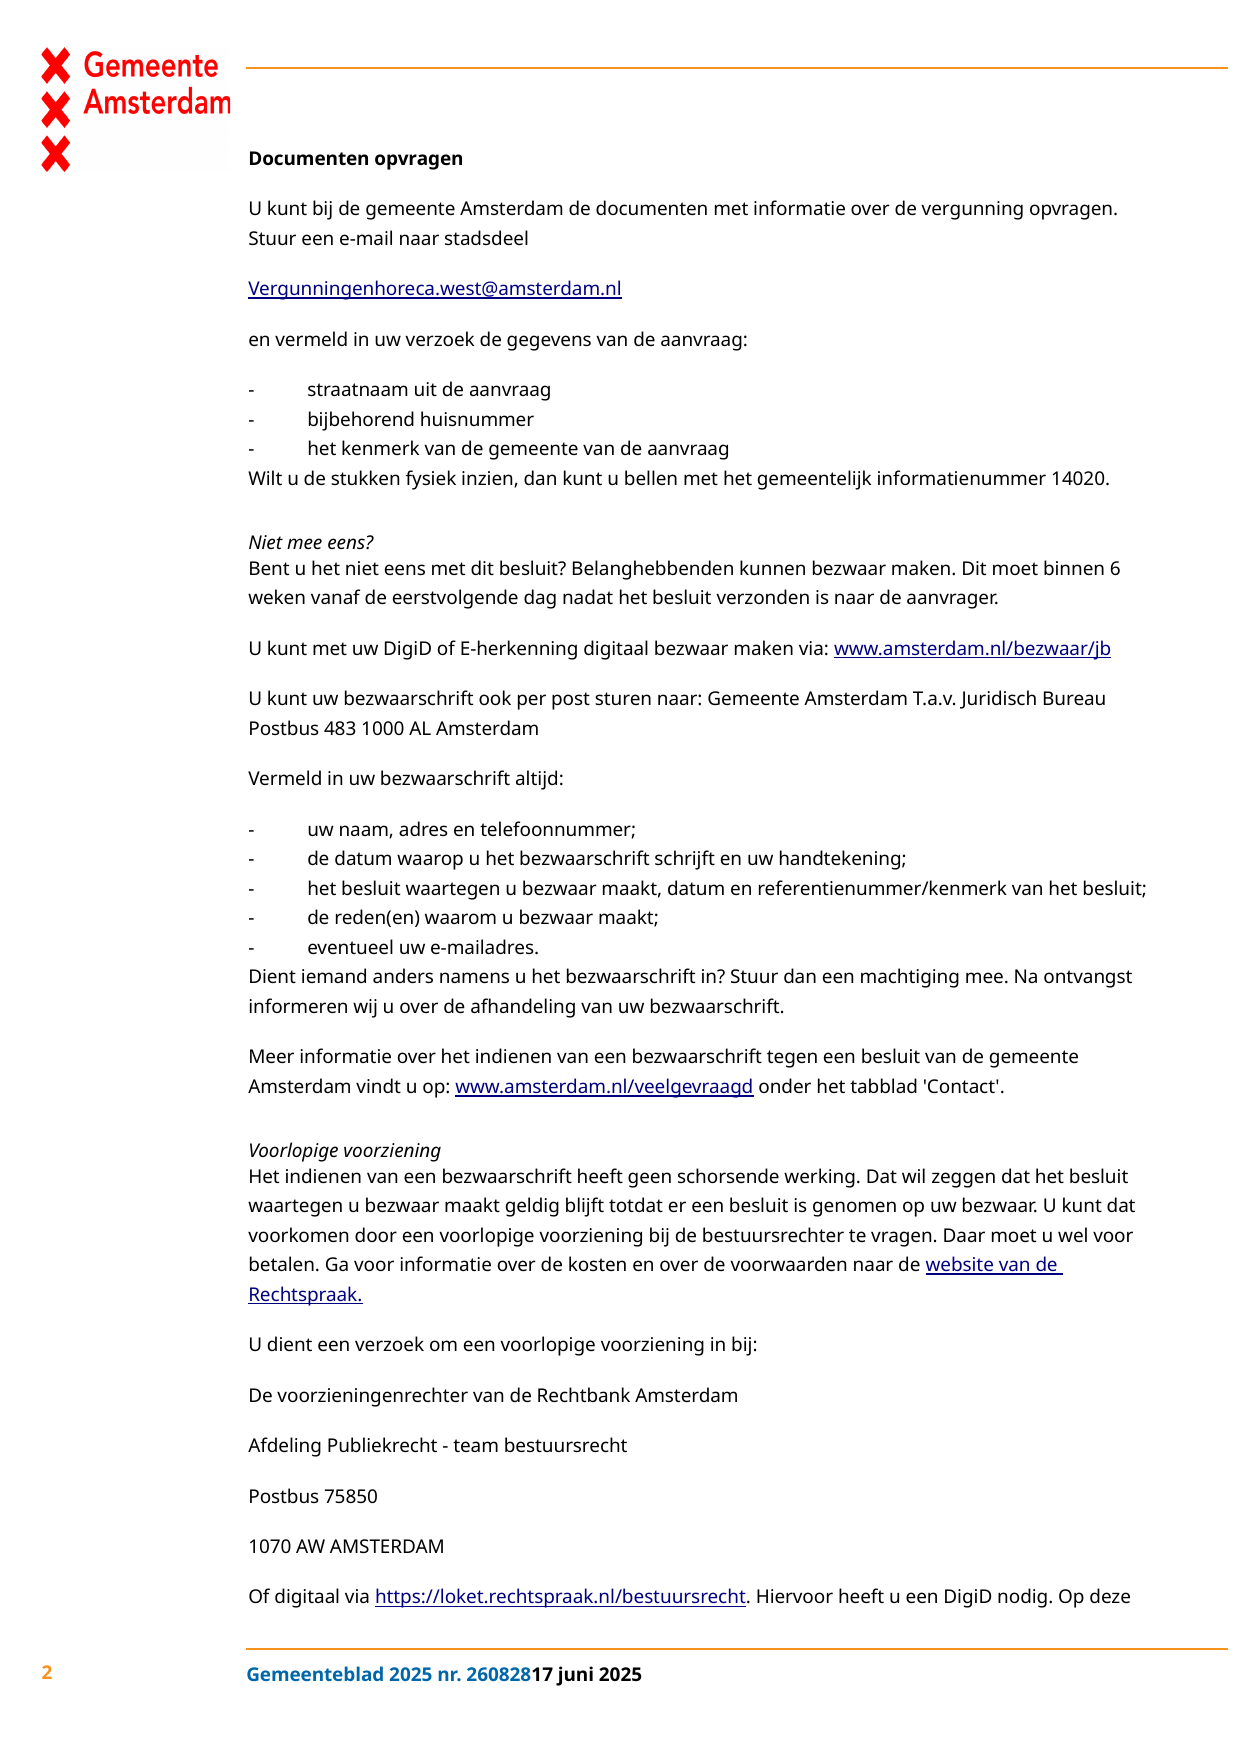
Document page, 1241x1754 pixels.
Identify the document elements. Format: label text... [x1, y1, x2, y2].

list het kenmerk van de gemeente van de aanvraag [248, 436, 1152, 461]
text Vermeld in uw bezwaarschrift altijd: [248, 765, 1152, 791]
text Vergunningenhoreca.west@amsterdam.nl [248, 276, 1152, 301]
text U kunt met uw DigiD of E-herkenning digitaal bezwaar maken via: www.amsterdam.nl/bezwaar/jb [248, 635, 1152, 661]
text en vermeld in uw verzoek de gegevens van de aanvraag: [248, 326, 1152, 352]
text U kunt uw bezwaarschrift ook per post sturen naar: Gemeente Amsterdam T.a.v. Juridisch Bureau Postbus 483 1000 AL Amsterdam [248, 685, 1152, 741]
text Voorlopige voorziening [248, 1137, 1152, 1163]
text De voorzieningenrechter van de Rechtbank Amsterdam [248, 1382, 1152, 1408]
text U dient een verzoek om een voorlopige voorziening in bij: [248, 1332, 1152, 1357]
text Wilt u de stukken fysiek inzien, dan kunt u bellen met het gemeentelijk informatienummer 14020. [248, 465, 1152, 491]
text Niet mee eens? [248, 529, 1152, 555]
picture [41, 47, 231, 172]
list straatnaam uit de aanvraag [248, 376, 1152, 402]
list de reden(en) waarom u bezwaar maakt; [248, 904, 1152, 930]
text Of digitaal via https://loket.rechtspraak.nl/bestuursrecht. Hiervoor heeft u een DigiD nodig. Op deze [248, 1584, 1152, 1609]
text 1070 AW AMSTERDAM [248, 1533, 1152, 1559]
list de datum waarop u het bezwaarschrift schrijft en uw handtekening; [248, 845, 1152, 871]
text Postbus 75850 [248, 1483, 1152, 1509]
text Afdeling Publiekrecht - team bestuursrecht [248, 1432, 1152, 1458]
text Het indienen van een bezwaarschrift heeft geen schorsende werking. Dat wil zeggen dat het besluit waartegen u bezwaar maakt geldig blijft totdat er een besluit is genomen op uw bezwaar. U kunt dat voorkomen door een voorlopige voorziening bij de bestuursrechter te vragen. Daar moet u wel voor betalen. Ga voor informatie over de kosten en over de voorwaarden naar de website van de Rechtspraak. [248, 1163, 1152, 1307]
text Meer informatie over het indienen van een bezwaarschrift tegen een besluit van de gemeente Amsterdam vindt u op: www.amsterdam.nl/veelgevraagd onder het tabblad 'Contact'. [248, 1044, 1152, 1099]
text Bent u het niet eens met dit besluit? Belanghebbenden kunnen bezwaar maken. Dit moet binnen 6 weken vanaf de eerstvolgende dag nadat het besluit verzonden is naar de aanvrager. [248, 555, 1152, 610]
text Documenten opvragen [248, 145, 1152, 171]
text U kunt bij de gemeente Amsterdam de documenten met informatie over de vergunning opvragen. Stuur een e-mail naar stadsdeel [248, 196, 1152, 251]
text Dient iemand anders namens u het bezwaarschrift in? Stuur dan een machtiging mee. Na ontvangst informeren wij u over de afhandeling van uw bezwaarschrift. [248, 964, 1152, 1019]
list bijbehorend huisnummer [248, 406, 1152, 432]
list eventueel uw e-mailadres. [248, 934, 1152, 960]
list uw naam, adres en telefoonnummer; [248, 816, 1152, 841]
list het besluit waartegen u bezwaar maakt, datum en referentienummer/kenmerk van het besluit; [248, 875, 1152, 901]
